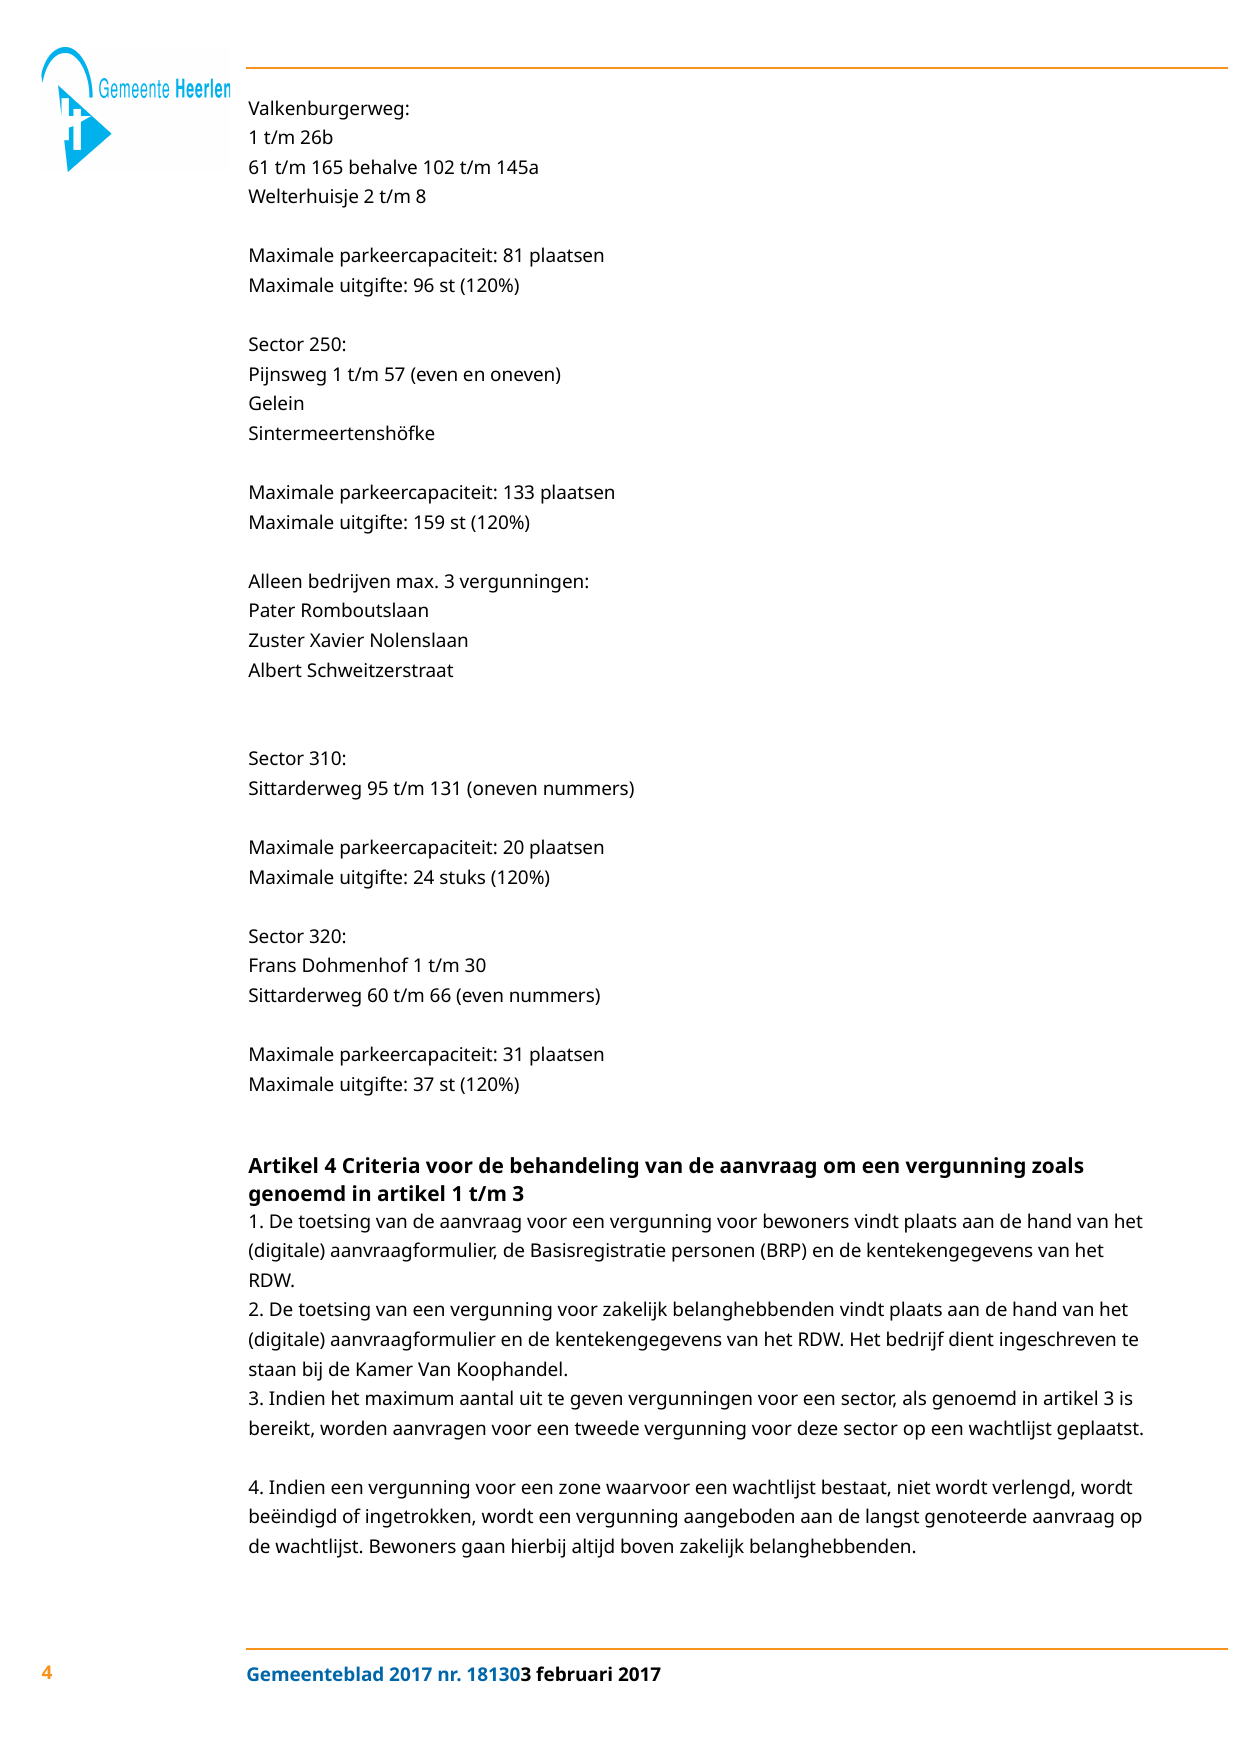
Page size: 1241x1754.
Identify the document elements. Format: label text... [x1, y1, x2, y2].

text Valkenburgerweg: [248, 95, 1152, 121]
text Maximale parkeercapaciteit: 31 plaatsen [248, 1041, 1152, 1067]
text 1. De toetsing van de aanvraag voor een vergunning voor bewoners vindt plaats aan de hand van het (digitale) aanvraagformulier, de Basisregistratie personen (BRP) en de kentekengegevens van het RDW. [248, 1208, 1152, 1293]
text Maximale uitgifte: 159 st (120%) [248, 509, 1152, 535]
picture [41, 47, 58, 70]
text 2. De toetsing van een vergunning voor zakelijk belanghebbenden vindt plaats aan de hand van het (digitale) aanvraagformulier en de kentekengegevens van het RDW. Het bedrijf dient ingeschreven te staan bij de Kamer Van Koophandel. [248, 1297, 1152, 1382]
text Alleen bedrijven max. 3 vergunningen: [248, 568, 1152, 594]
text Sector 310: [248, 746, 1152, 771]
text 4. Indien een vergunning voor een zone waarvoor een wachtlijst bestaat, niet wordt verlengd, wordt beëindigd of ingetrokken, wordt een vergunning aangeboden aan de langst genoteerde aanvraag op de wachtlijst. Bewoners gaan hierbij altijd boven zakelijk belanghebbenden. [248, 1474, 1152, 1559]
text Albert Schweitzerstraat [248, 657, 1152, 683]
text Sittarderweg 60 t/m 66 (even nummers) [248, 982, 1152, 1008]
text Frans Dohmenhof 1 t/m 30 [248, 953, 1152, 978]
text Welterhuisje 2 t/m 8 [248, 183, 1152, 209]
text Maximale parkeercapaciteit: 133 plaatsen [248, 479, 1152, 505]
text Maximale parkeercapaciteit: 20 plaatsen [248, 834, 1152, 860]
text Artikel 4 Criteria voor de behandeling van de aanvraag om een vergunning zoals genoemd in artikel 1 t/m 3 [248, 1151, 1152, 1208]
text Pater Romboutslaan [248, 598, 1152, 623]
picture [41, 47, 231, 172]
text 61 t/m 165 behalve 102 t/m 145a [248, 154, 1152, 180]
text Maximale uitgifte: 37 st (120%) [248, 1071, 1152, 1097]
text Maximale parkeercapaciteit: 81 plaatsen [248, 243, 1152, 268]
text Sittarderweg 95 t/m 131 (oneven nummers) [248, 775, 1152, 801]
text 1 t/m 26b [248, 124, 1152, 150]
text Gelein [248, 391, 1152, 416]
text Maximale uitgifte: 96 st (120%) [248, 272, 1152, 298]
text Pijnsweg 1 t/m 57 (even en oneven) [248, 361, 1152, 387]
text Zuster Xavier Nolenslaan [248, 627, 1152, 653]
text Sector 320: [248, 923, 1152, 949]
text 3. Indien het maximum aantal uit te geven vergunningen voor een sector, als genoemd in artikel 3 is bereikt, worden aanvragen voor een tweede vergunning voor deze sector op een wachtlijst geplaatst. [248, 1385, 1152, 1441]
text Sector 250: [248, 331, 1152, 357]
text Sintermeertenshöfke [248, 420, 1152, 446]
text Maximale uitgifte: 24 stuks (120%) [248, 864, 1152, 890]
